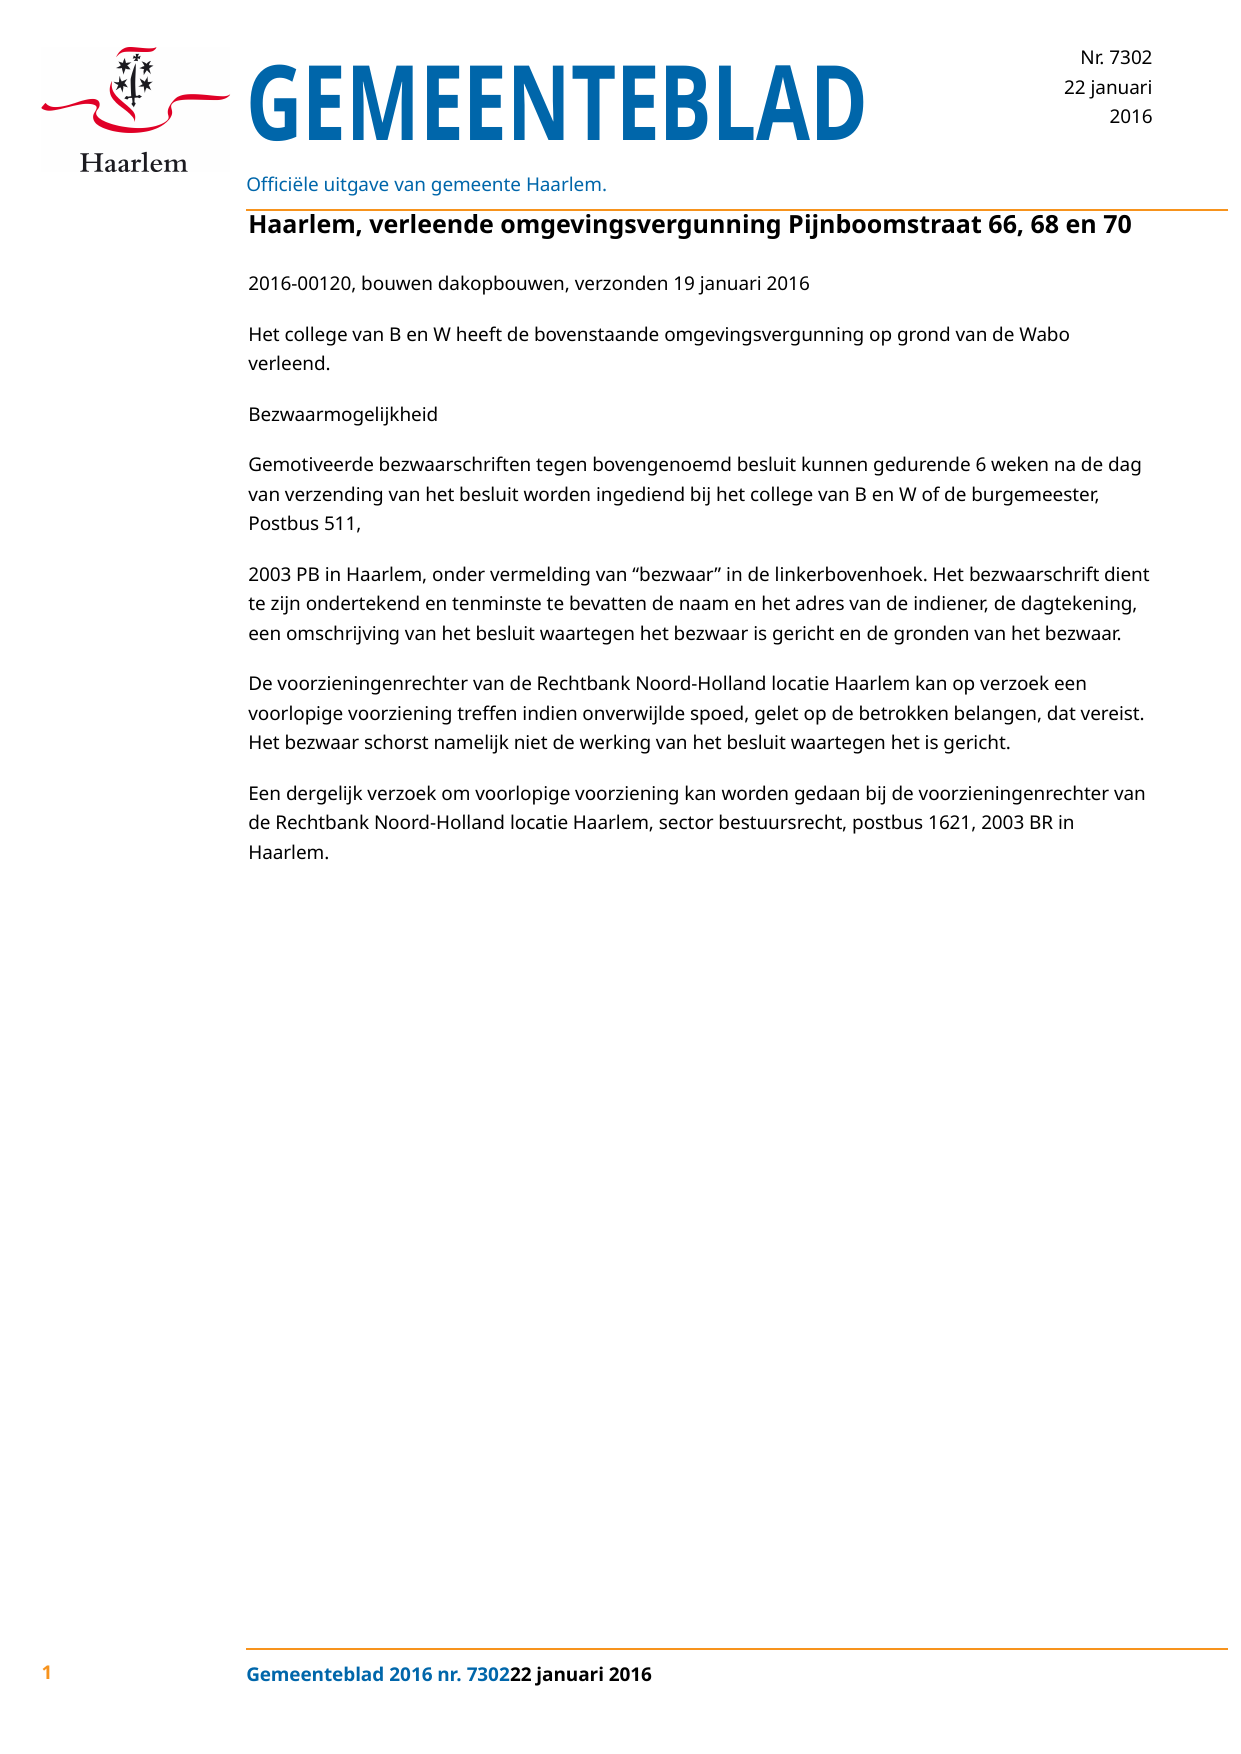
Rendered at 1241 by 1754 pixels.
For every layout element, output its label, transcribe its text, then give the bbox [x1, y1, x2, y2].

picture [41, 47, 231, 172]
text Bezwaarmogelijkheid [248, 401, 1152, 426]
text Gemotiveerde bezwaarschriften tegen bovengenoemd besluit kunnen gedurende 6 weken na de dag van verzending van het besluit worden ingediend bij het college van B en W of de burgemeester, Postbus 511, [248, 451, 1152, 536]
text 2003 PB in Haarlem, onder vermelding van “bezwaar” in de linkerbovenhoek. Het bezwaarschrift dient te zijn ondertekend en tenminste te bevatten de naam en het adres van de indiener, de dagtekening, een omschrijving van het besluit waartegen het bezwaar is gericht en de gronden van het bezwaar. [248, 561, 1152, 646]
text Haarlem, verleende omgevingsvergunning Pijnboomstraat 66, 68 en 70 [248, 211, 1152, 241]
text De voorzieningenrechter van de Rechtbank Noord-Holland locatie Haarlem kan op verzoek een voorlopige voorziening treffen indien onverwijlde spoed, gelet op de betrokken belangen, dat vereist. Het bezwaar schorst namelijk niet de werking van het besluit waartegen het is gericht. [248, 670, 1152, 755]
text 2016-00120, bouwen dakopbouwen, verzonden 19 januari 2016 [248, 270, 1152, 296]
text Een dergelijk verzoek om voorlopige voorziening kan worden gedaan bij de voorzieningenrechter van de Rechtbank Noord-Holland locatie Haarlem, sector bestuursrecht, postbus 1621, 2003 BR in Haarlem. [248, 780, 1152, 865]
text Het college van B en W heeft de bovenstaande omgevingsvergunning op grond van de Wabo verleend. [248, 321, 1152, 376]
